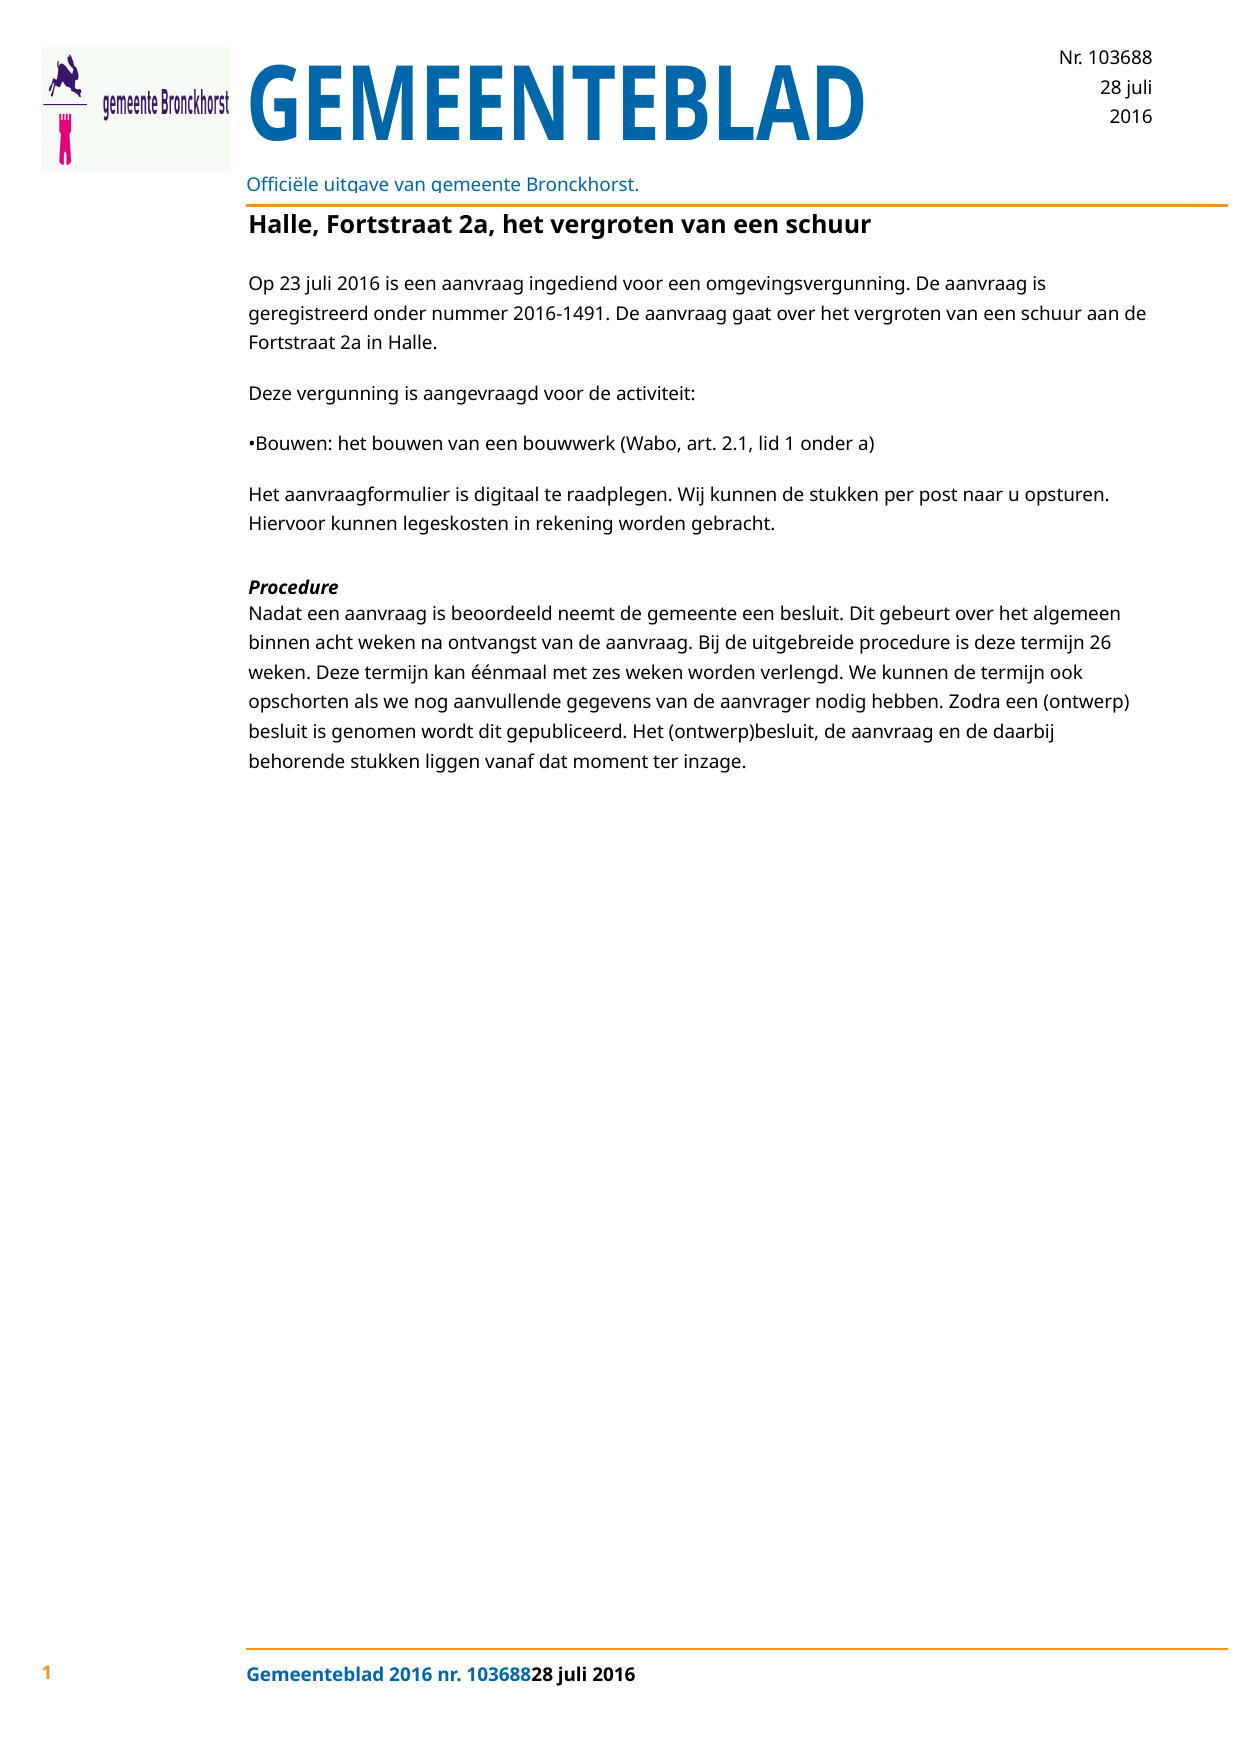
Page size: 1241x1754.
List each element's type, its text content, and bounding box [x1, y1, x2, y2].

text Deze vergunning is aangevraagd voor de activiteit: [248, 380, 1152, 406]
text Halle, Fortstraat 2a, het vergroten van een schuur [248, 207, 1152, 241]
text •Bouwen: het bouwen van een bouwwerk (Wabo, art. 2.1, lid 1 onder a) [248, 430, 1152, 456]
text Op 23 juli 2016 is een aanvraag ingediend voor een omgevingsvergunning. De aanvraag is geregistreerd onder nummer 2016-1491. De aanvraag gaat over het vergroten van een schuur aan de Fortstraat 2a in Halle. [248, 270, 1152, 355]
text Nadat een aanvraag is beoordeeld neemt de gemeente een besluit. Dit gebeurt over het algemeen binnen acht weken na ontvangst van de aanvraag. Bij de uitgebreide procedure is deze termijn 26 weken. Deze termijn kan éénmaal met zes weken worden verlengd. We kunnen de termijn ook opschorten als we nog aanvullende gegevens van de aanvrager nodig hebben. Zodra een (ontwerp) besluit is genomen wordt dit gepubliceerd. Het (ontwerp)besluit, de aanvraag en de daarbij behorende stukken liggen vanaf dat moment ter inzage. [248, 600, 1152, 774]
text Procedure [248, 574, 1152, 600]
text Het aanvraagformulier is digitaal te raadplegen. Wij kunnen de stukken per post naar u opsturen. Hiervoor kunnen legeskosten in rekening worden gebracht. [248, 481, 1152, 536]
picture [41, 47, 231, 172]
